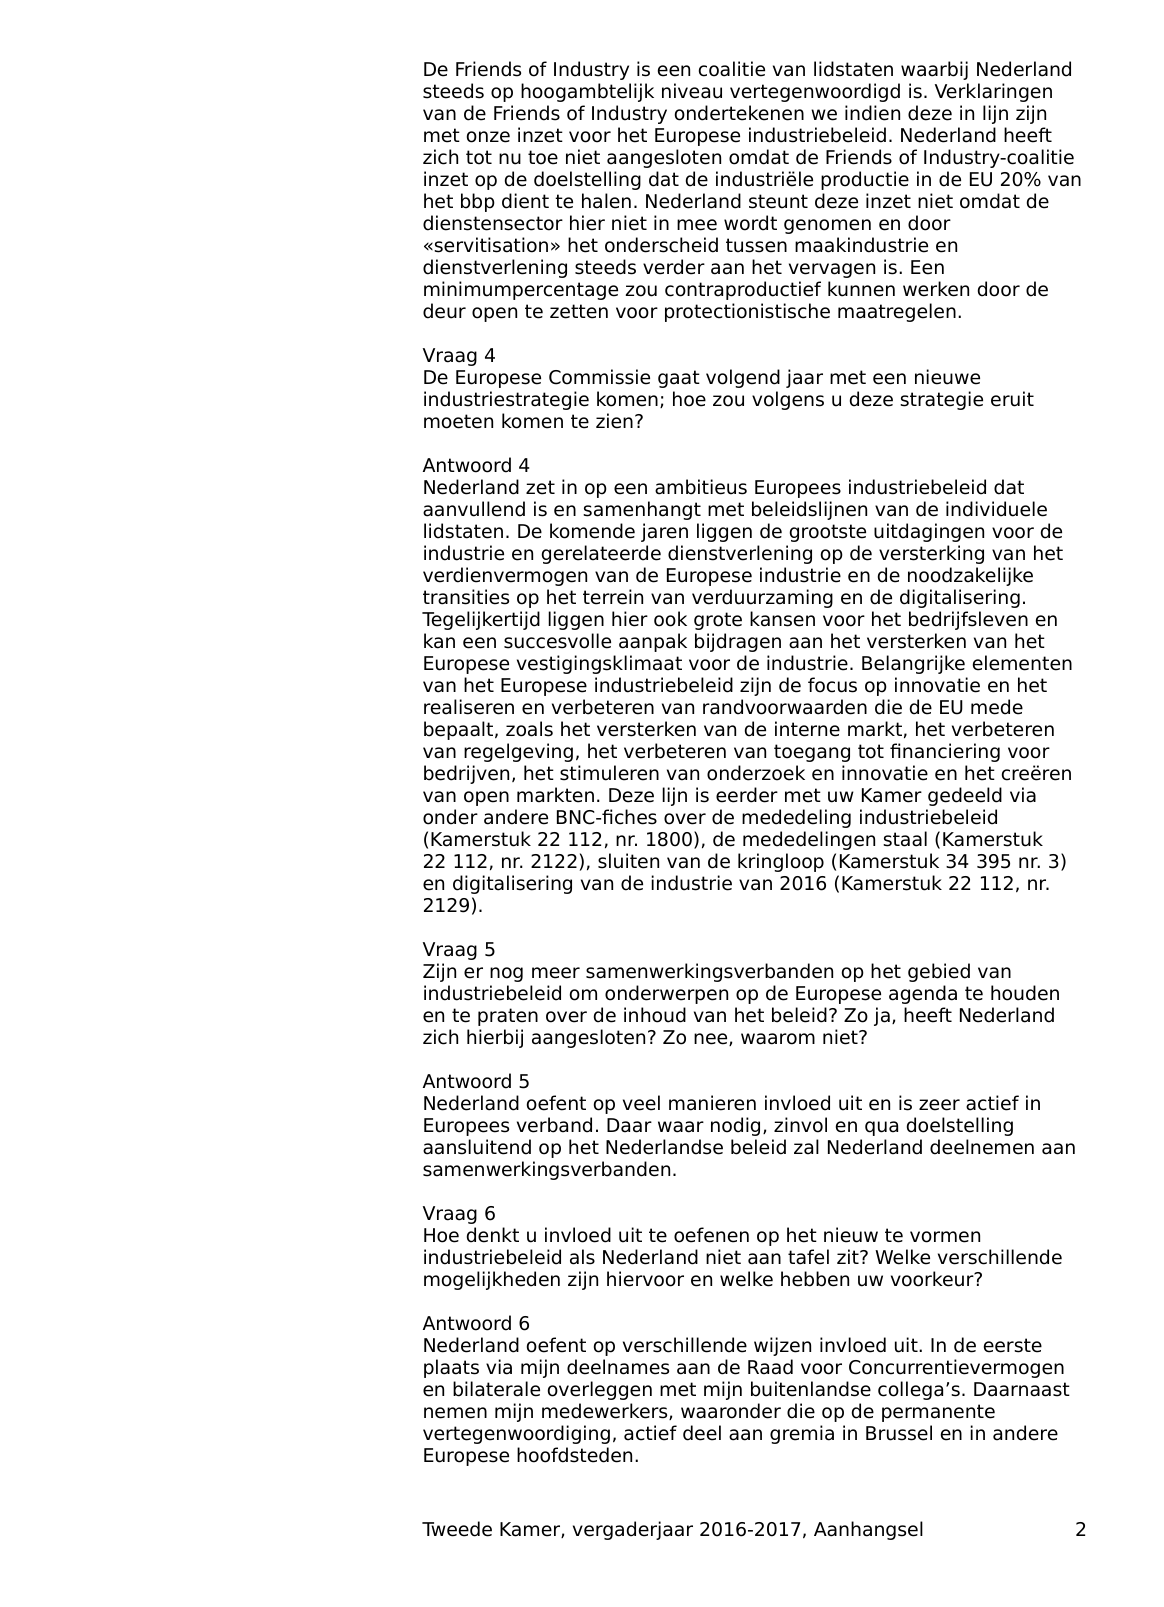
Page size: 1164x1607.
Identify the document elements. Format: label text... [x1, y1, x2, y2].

text Zijn er nog meer samenwerkingsverbanden op het gebied van industriebeleid om onderwerpen op de Europese agenda te houden en te praten over de inhoud van het beleid? Zo ja, heeft Nederland zich hierbij aangesloten? Zo nee, waarom niet? [422, 961, 1087, 1049]
text De Europese Commissie gaat volgend jaar met een nieuwe industriestrategie komen; hoe zou volgens u deze strategie eruit moeten komen te zien? [422, 367, 1087, 433]
text Vraag 6 [422, 1203, 1087, 1225]
text Antwoord 6 [422, 1313, 1087, 1335]
text Antwoord 5 [422, 1071, 1087, 1093]
text De Friends of Industry is een coalitie van lidstaten waarbij Nederland steeds op hoogambtelijk niveau vertegenwoordigd is. Verklaringen van de Friends of Industry ondertekenen we indien deze in lijn zijn met onze inzet voor het Europese industriebeleid. Nederland heeft zich tot nu toe niet aangesloten omdat de Friends of Industry-coalitie inzet op de doelstelling dat de industriële productie in de EU 20% van het bbp dient te halen. Nederland steunt deze inzet niet omdat de dienstensector hier niet in mee wordt genomen en door «servitisation» het onderscheid tussen maakindustrie en dienstverlening steeds verder aan het vervagen is. Een minimumpercentage zou contraproductief kunnen werken door de deur open te zetten voor protectionistische maatregelen. [422, 59, 1087, 323]
text Antwoord 4 [422, 455, 1087, 477]
text Nederland oefent op veel manieren invloed uit en is zeer actief in Europees verband. Daar waar nodig, zinvol en qua doelstelling aansluitend op het Nederlandse beleid zal Nederland deelnemen aan samenwerkingsverbanden. [422, 1093, 1087, 1181]
text Vraag 5 [422, 939, 1087, 961]
text Nederland zet in op een ambitieus Europees industriebeleid dat aanvullend is en samenhangt met beleidslijnen van de individuele lidstaten. De komende jaren liggen de grootste uitdagingen voor de industrie en gerelateerde dienstverlening op de versterking van het verdienvermogen van de Europese industrie en de noodzakelijke transities op het terrein van verduurzaming en de digitalisering. Tegelijkertijd liggen hier ook grote kansen voor het bedrijfsleven en kan een succesvolle aanpak bijdragen aan het versterken van het Europese vestigingsklimaat voor de industrie. Belangrijke elementen van het Europese industriebeleid zijn de focus op innovatie en het realiseren en verbeteren van randvoorwaarden die de EU mede bepaalt, zoals het versterken van de interne markt, het verbeteren van regelgeving, het verbeteren van toegang tot financiering voor bedrijven, het stimuleren van onderzoek en innovatie en het creëren van open markten. Deze lijn is eerder met uw Kamer gedeeld via onder andere BNC-fiches over de mededeling industriebeleid (Kamerstuk 22 112, nr. 1800), de mededelingen staal (Kamerstuk 22 112, nr. 2122), sluiten van de kringloop (Kamerstuk 34 395 nr. 3) en digitalisering van de industrie van 2016 (Kamerstuk 22 112, nr. 2129). [422, 477, 1087, 917]
text Nederland oefent op verschillende wijzen invloed uit. In de eerste plaats via mijn deelnames aan de Raad voor Concurrentievermogen en bilaterale overleggen met mijn buitenlandse collega’s. Daarnaast nemen mijn medewerkers, waaronder die op de permanente vertegenwoordiging, actief deel aan gremia in Brussel en in andere Europese hoofdsteden. [422, 1335, 1087, 1467]
text Vraag 4 [422, 345, 1087, 367]
text Hoe denkt u invloed uit te oefenen op het nieuw te vormen industriebeleid als Nederland niet aan tafel zit? Welke verschillende mogelijkheden zijn hiervoor en welke hebben uw voorkeur? [422, 1225, 1087, 1291]
